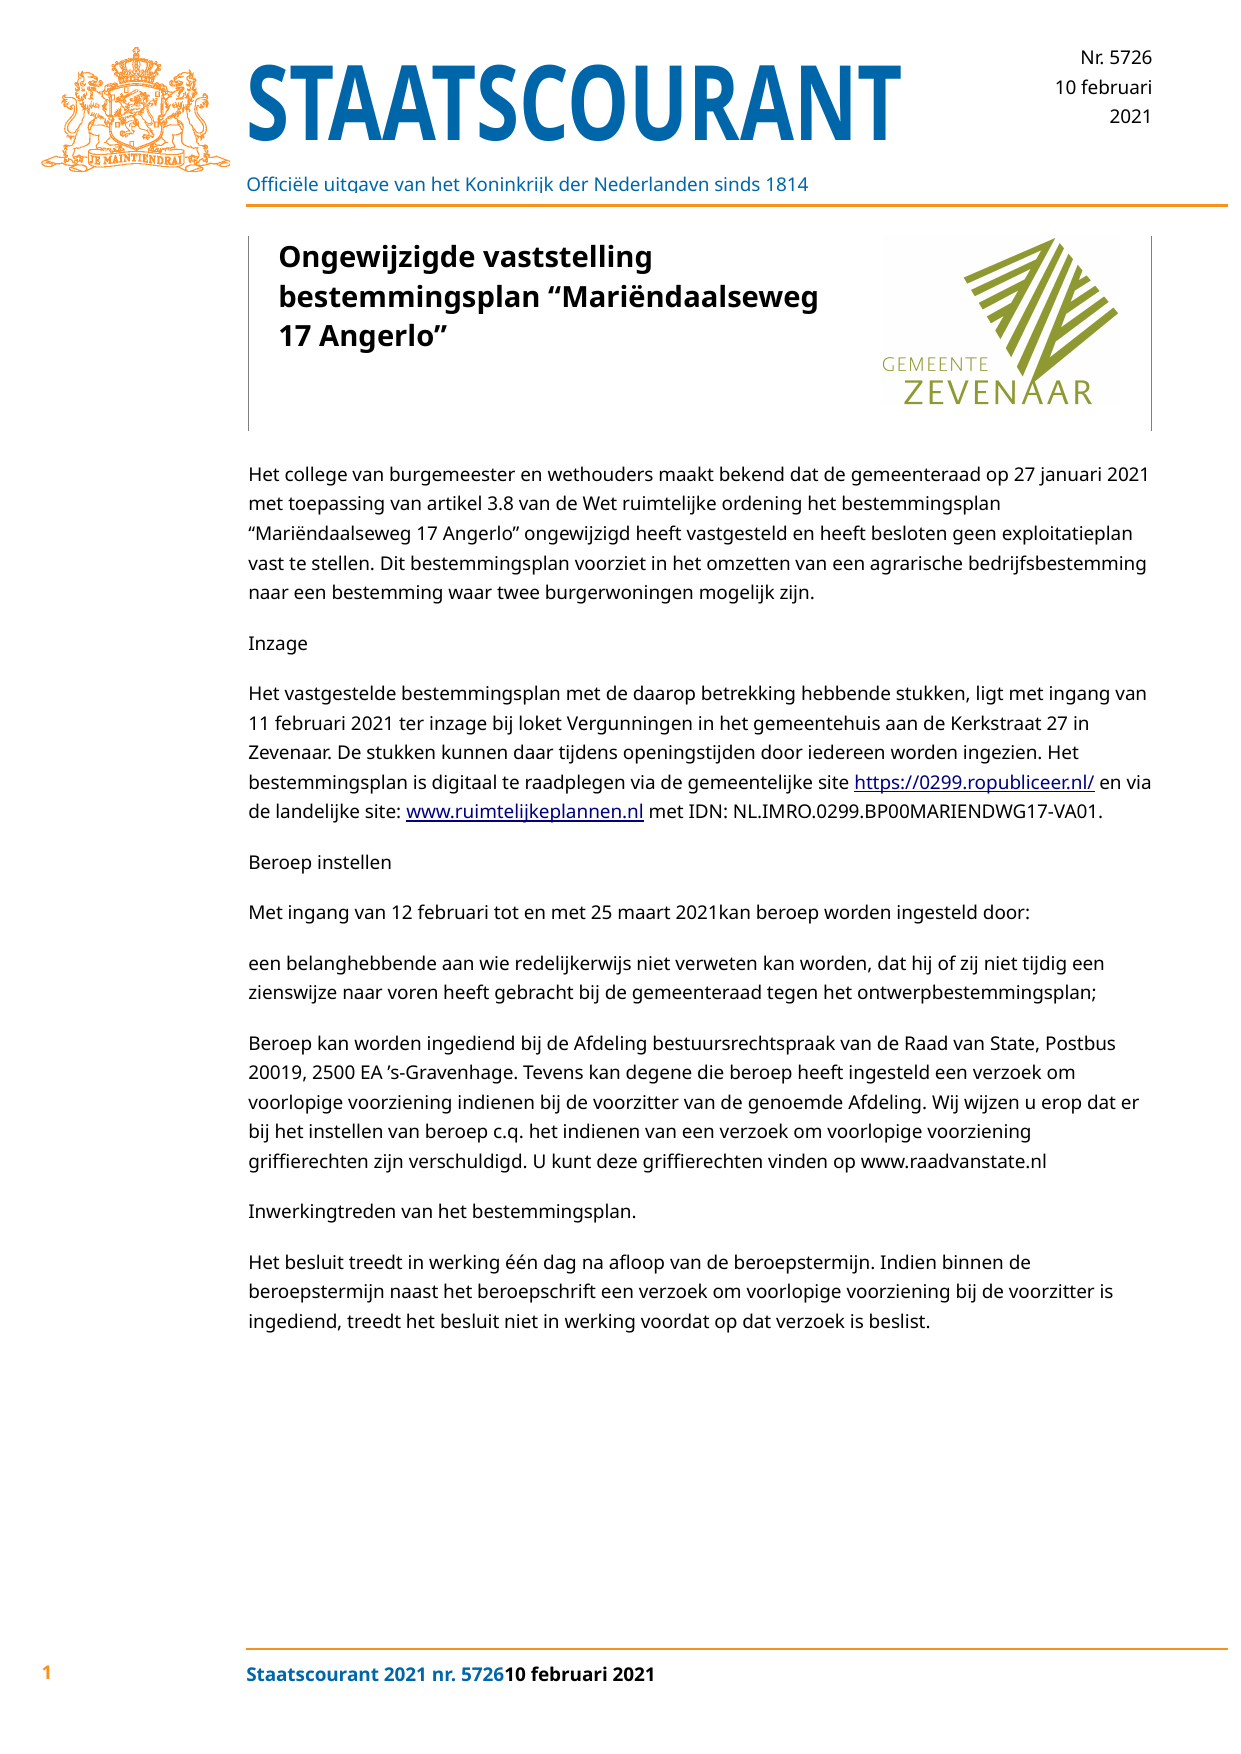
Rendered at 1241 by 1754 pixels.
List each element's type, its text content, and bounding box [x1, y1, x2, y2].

text Beroep instellen [248, 849, 1152, 874]
text Het besluit treedt in werking één dag na afloop van de beroepstermijn. Indien binnen de beroepstermijn naast het beroepschrift een verzoek om voorlopige voorziening bij de voorzitter is ingediend, treedt het besluit niet in werking voordat op dat verzoek is beslist. [248, 1249, 1152, 1334]
text Het vastgestelde bestemmingsplan met de daarop betrekking hebbende stukken, ligt met ingang van 11 februari 2021 ter inzage bij loket Vergunningen in het gemeentehuis aan de Kerkstraat 27 in Zevenaar. De stukken kunnen daar tijdens openingstijden door iedereen worden ingezien. Het bestemmingsplan is digitaal te raadplegen via de gemeentelijke site https://0299.ropubliceer.nl/ en via de landelijke site: www.ruimtelijkeplannen.nl met IDN: NL.IMRO.0299.BP00MARIENDWG17-VA01. [248, 680, 1152, 824]
text Inzage [248, 630, 1152, 655]
table_header Ongewijzigde vaststelling bestemmingsplan “Mariëndaalseweg 17 Angerlo” [249, 236, 850, 431]
text Beroep kan worden ingediend bij de Afdeling bestuursrechtspraak van de Raad van State, Postbus 20019, 2500 EA ’s-Gravenhage. Tevens kan degene die beroep heeft ingesteld een verzoek om voorlopige voorziening indienen bij de voorzitter van de genoemde Afdeling. Wij wijzen u erop dat er bij het instellen van beroep c.q. het indienen van een verzoek om voorlopige voorziening griffierechten zijn verschuldigd. U kunt deze griffierechten vinden op www.raadvanstate.nl [248, 1030, 1152, 1174]
picture [41, 47, 231, 172]
text Het college van burgemeester en wethouders maakt bekend dat de gemeenteraad op 27 januari 2021 met toepassing van artikel 3.8 van de Wet ruimtelijke ordening het bestemmingsplan “Mariëndaalseweg 17 Angerlo” ongewijzigd heeft vastgesteld en heeft besloten geen exploitatieplan vast te stellen. Dit bestemmingsplan voorziet in het omzetten van een agrarische bedrijfsbestemming naar een bestemming waar twee burgerwoningen mogelijk zijn. [248, 461, 1152, 605]
text Met ingang van 12 februari tot en met 25 maart 2021kan beroep worden ingesteld door: [248, 899, 1152, 925]
text Inwerkingtreden van het bestemmingsplan. [248, 1198, 1152, 1224]
text een belanghebbende aan wie redelijkerwijs niet verweten kan worden, dat hij of zij niet tijdig een zienswijze naar voren heeft gebracht bij de gemeenteraad tegen het ontwerpbestemmingsplan; [248, 950, 1152, 1005]
table_header [850, 236, 1151, 431]
picture [882, 236, 1119, 406]
